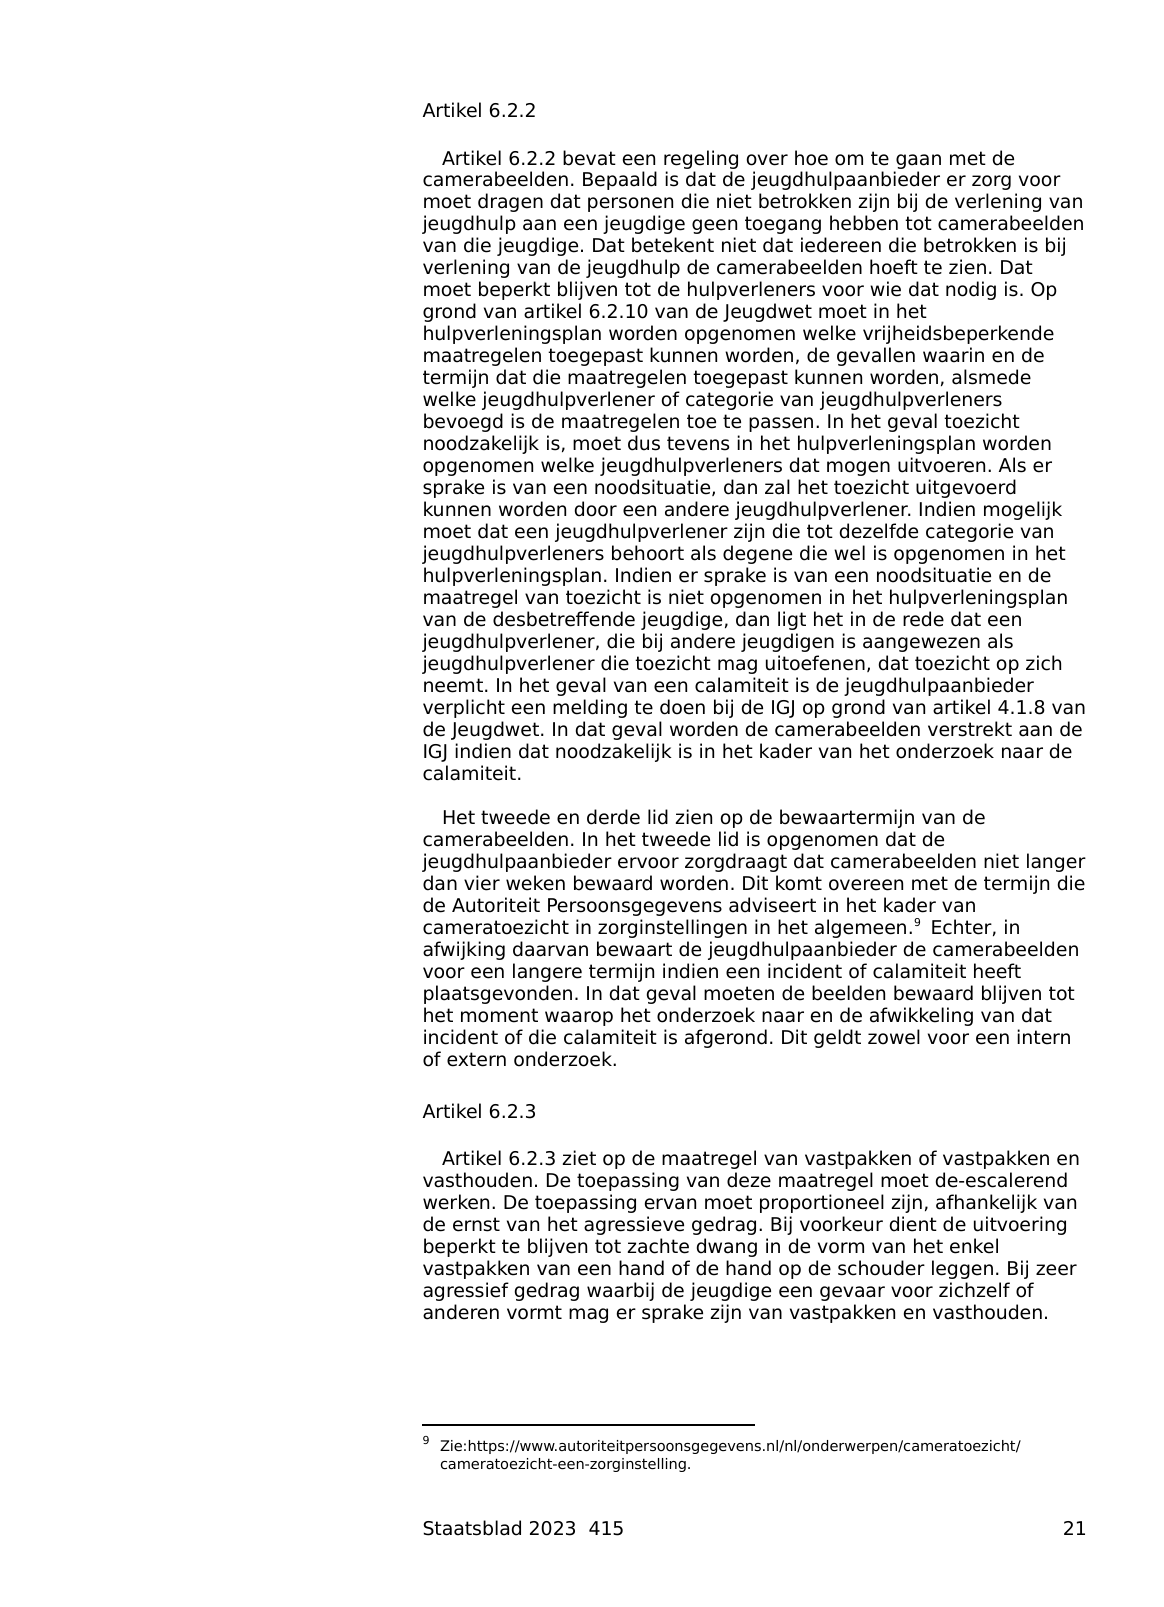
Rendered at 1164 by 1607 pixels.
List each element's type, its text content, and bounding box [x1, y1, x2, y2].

text Zie:https://www.autoriteitpersoonsgegevens.nl/nl/onderwerpen/cameratoezicht/cameratoezicht-een-zorginstelling. [422, 1434, 1087, 1473]
text Het tweede en derde lid zien op de bewaartermijn van de camerabeelden. In het tweede lid is opgenomen dat de jeugdhulpaanbieder ervoor zorgdraagt dat camerabeelden niet langer dan vier weken bewaard worden. Dit komt overeen met de termijn die de Autoriteit Persoonsgegevens adviseert in het kader van cameratoezicht in zorginstellingen in het algemeen. Echter, in afwijking daarvan bewaart de jeugdhulpaanbieder de camerabeelden voor een langere termijn indien een incident of calamiteit heeft plaatsgevonden. In dat geval moeten de beelden bewaard blijven tot het moment waarop het onderzoek naar en de afwikkeling van dat incident of die calamiteit is afgerond. Dit geldt zowel voor een intern of extern onderzoek. [422, 807, 1087, 1071]
text Artikel 6.2.2 bevat een regeling over hoe om te gaan met de camerabeelden. Bepaald is dat de jeugdhulpaanbieder er zorg voor moet dragen dat personen die niet betrokken zijn bij de verlening van jeugdhulp aan een jeugdige geen toegang hebben tot camerabeelden van die jeugdige. Dat betekent niet dat iedereen die betrokken is bij verlening van de jeugdhulp de camerabeelden hoeft te zien. Dat moet beperkt blijven tot de hulpverleners voor wie dat nodig is. Op grond van artikel 6.2.10 van de Jeugdwet moet in het hulpverleningsplan worden opgenomen welke vrijheidsbeperkende maatregelen toegepast kunnen worden, de gevallen waarin en de termijn dat die maatregelen toegepast kunnen worden, alsmede welke jeugdhulpverlener of categorie van jeugdhulpverleners bevoegd is de maatregelen toe te passen. In het geval toezicht noodzakelijk is, moet dus tevens in het hulpverleningsplan worden opgenomen welke jeugdhulpverleners dat mogen uitvoeren. Als er sprake is van een noodsituatie, dan zal het toezicht uitgevoerd kunnen worden door een andere jeugdhulpverlener. Indien mogelijk moet dat een jeugdhulpverlener zijn die tot dezelfde categorie van jeugdhulpverleners behoort als degene die wel is opgenomen in het hulpverleningsplan. Indien er sprake is van een noodsituatie en de maatregel van toezicht is niet opgenomen in het hulpverleningsplan van de desbetreffende jeugdige, dan ligt het in de rede dat een jeugdhulpverlener, die bij andere jeugdigen is aangewezen als jeugdhulpverlener die toezicht mag uitoefenen, dat toezicht op zich neemt. In het geval van een calamiteit is de jeugdhulpaanbieder verplicht een melding te doen bij de IGJ op grond van artikel 4.1.8 van de Jeugdwet. In dat geval worden de camerabeelden verstrekt aan de IGJ indien dat noodzakelijk is in het kader van het onderzoek naar de calamiteit. [422, 147, 1087, 785]
text Artikel 6.2.3 ziet op de maatregel van vastpakken of vastpakken en vasthouden. De toepassing van deze maatregel moet de-escalerend werken. De toepassing ervan moet proportioneel zijn, afhankelijk van de ernst van het agressieve gedrag. Bij voorkeur dient de uitvoering beperkt te blijven tot zachte dwang in de vorm van het enkel vastpakken van een hand of de hand op de schouder leggen. Bij zeer agressief gedrag waarbij de jeugdige een gevaar voor zichzelf of anderen vormt mag er sprake zijn van vastpakken en vasthouden. [422, 1148, 1087, 1323]
subtitle Artikel 6.2.2 [422, 100, 1087, 122]
subtitle Artikel 6.2.3 [422, 1101, 1087, 1123]
